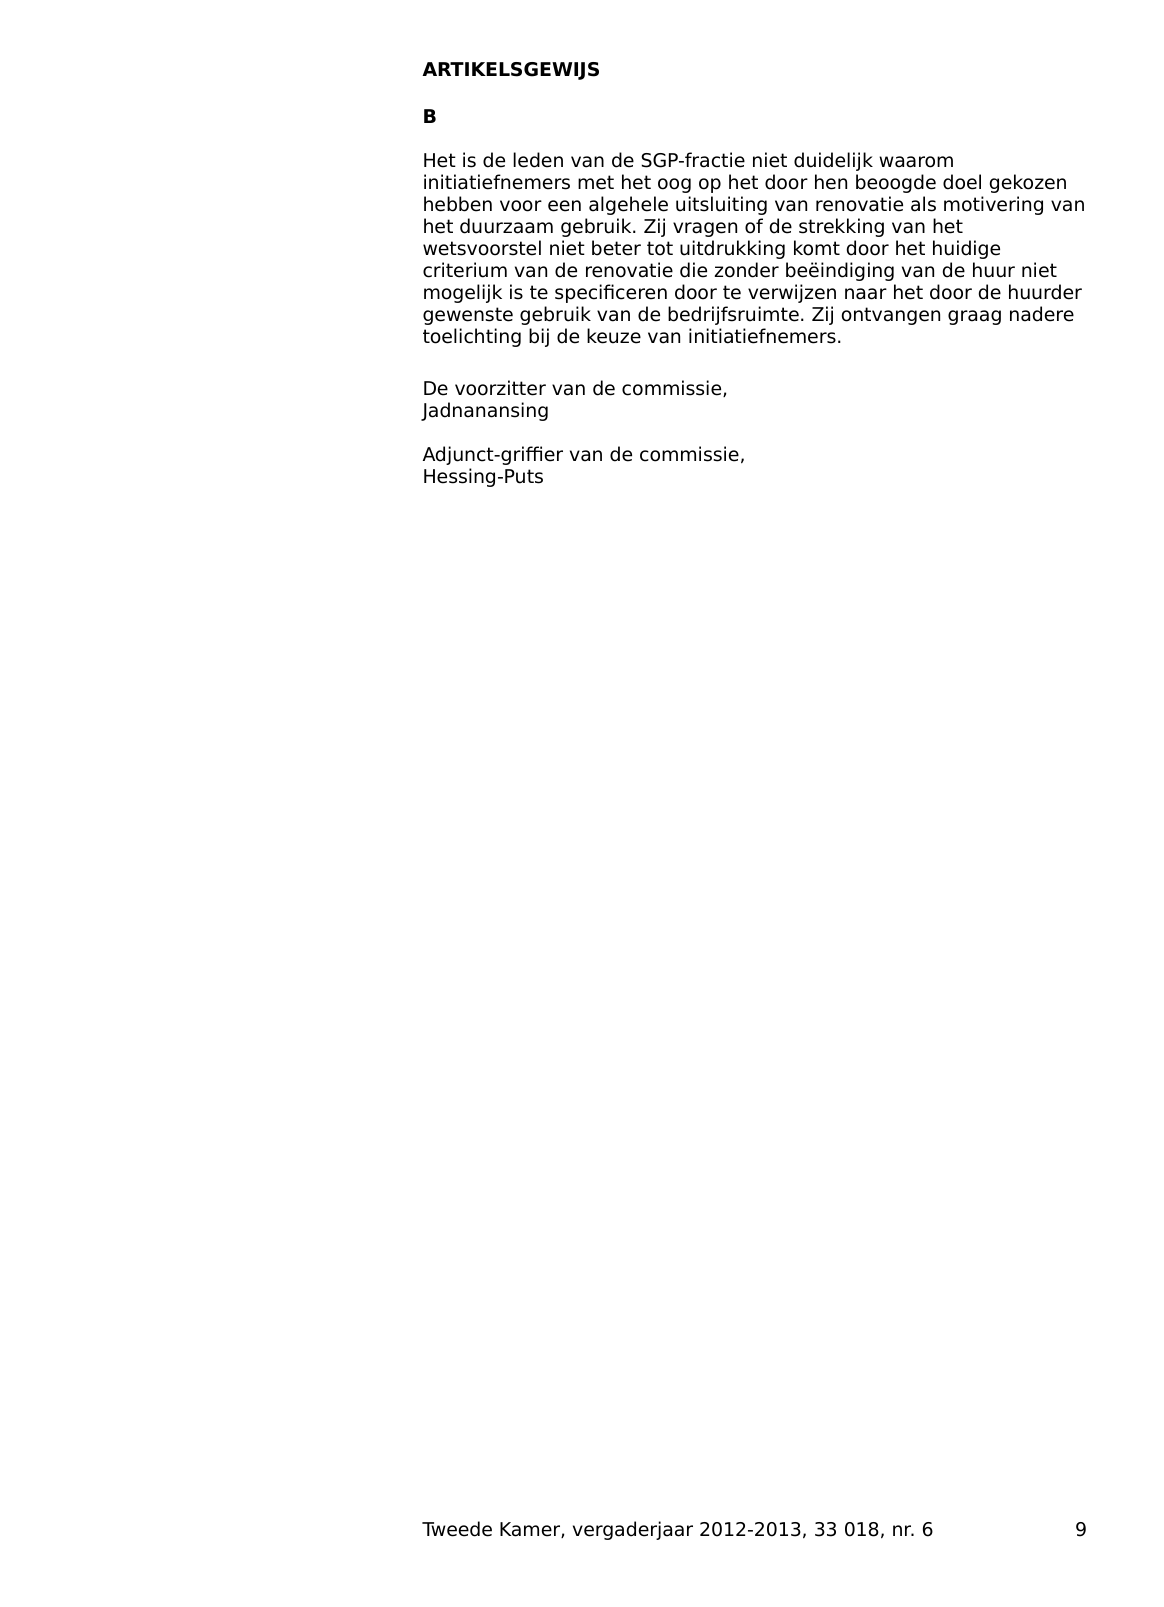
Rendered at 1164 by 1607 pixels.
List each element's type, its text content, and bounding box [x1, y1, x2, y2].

text Adjunct-griffier van de commissie, Hessing-Puts [422, 444, 1087, 488]
subtitle ARTIKELSGEWIJS [422, 59, 1087, 81]
subtitle B [422, 106, 1087, 128]
text De voorzitter van de commissie, Jadnanansing [422, 378, 1087, 422]
text Het is de leden van de SGP-fractie niet duidelijk waarom initiatiefnemers met het oog op het door hen beoogde doel gekozen hebben voor een algehele uitsluiting van renovatie als motivering van het duurzaam gebruik. Zij vragen of de strekking van het wetsvoorstel niet beter tot uitdrukking komt door het huidige criterium van de renovatie die zonder beëindiging van de huur niet mogelijk is te specificeren door te verwijzen naar het door de huurder gewenste gebruik van de bedrijfsruimte. Zij ontvangen graag nadere toelichting bij de keuze van initiatiefnemers. [422, 150, 1087, 348]
